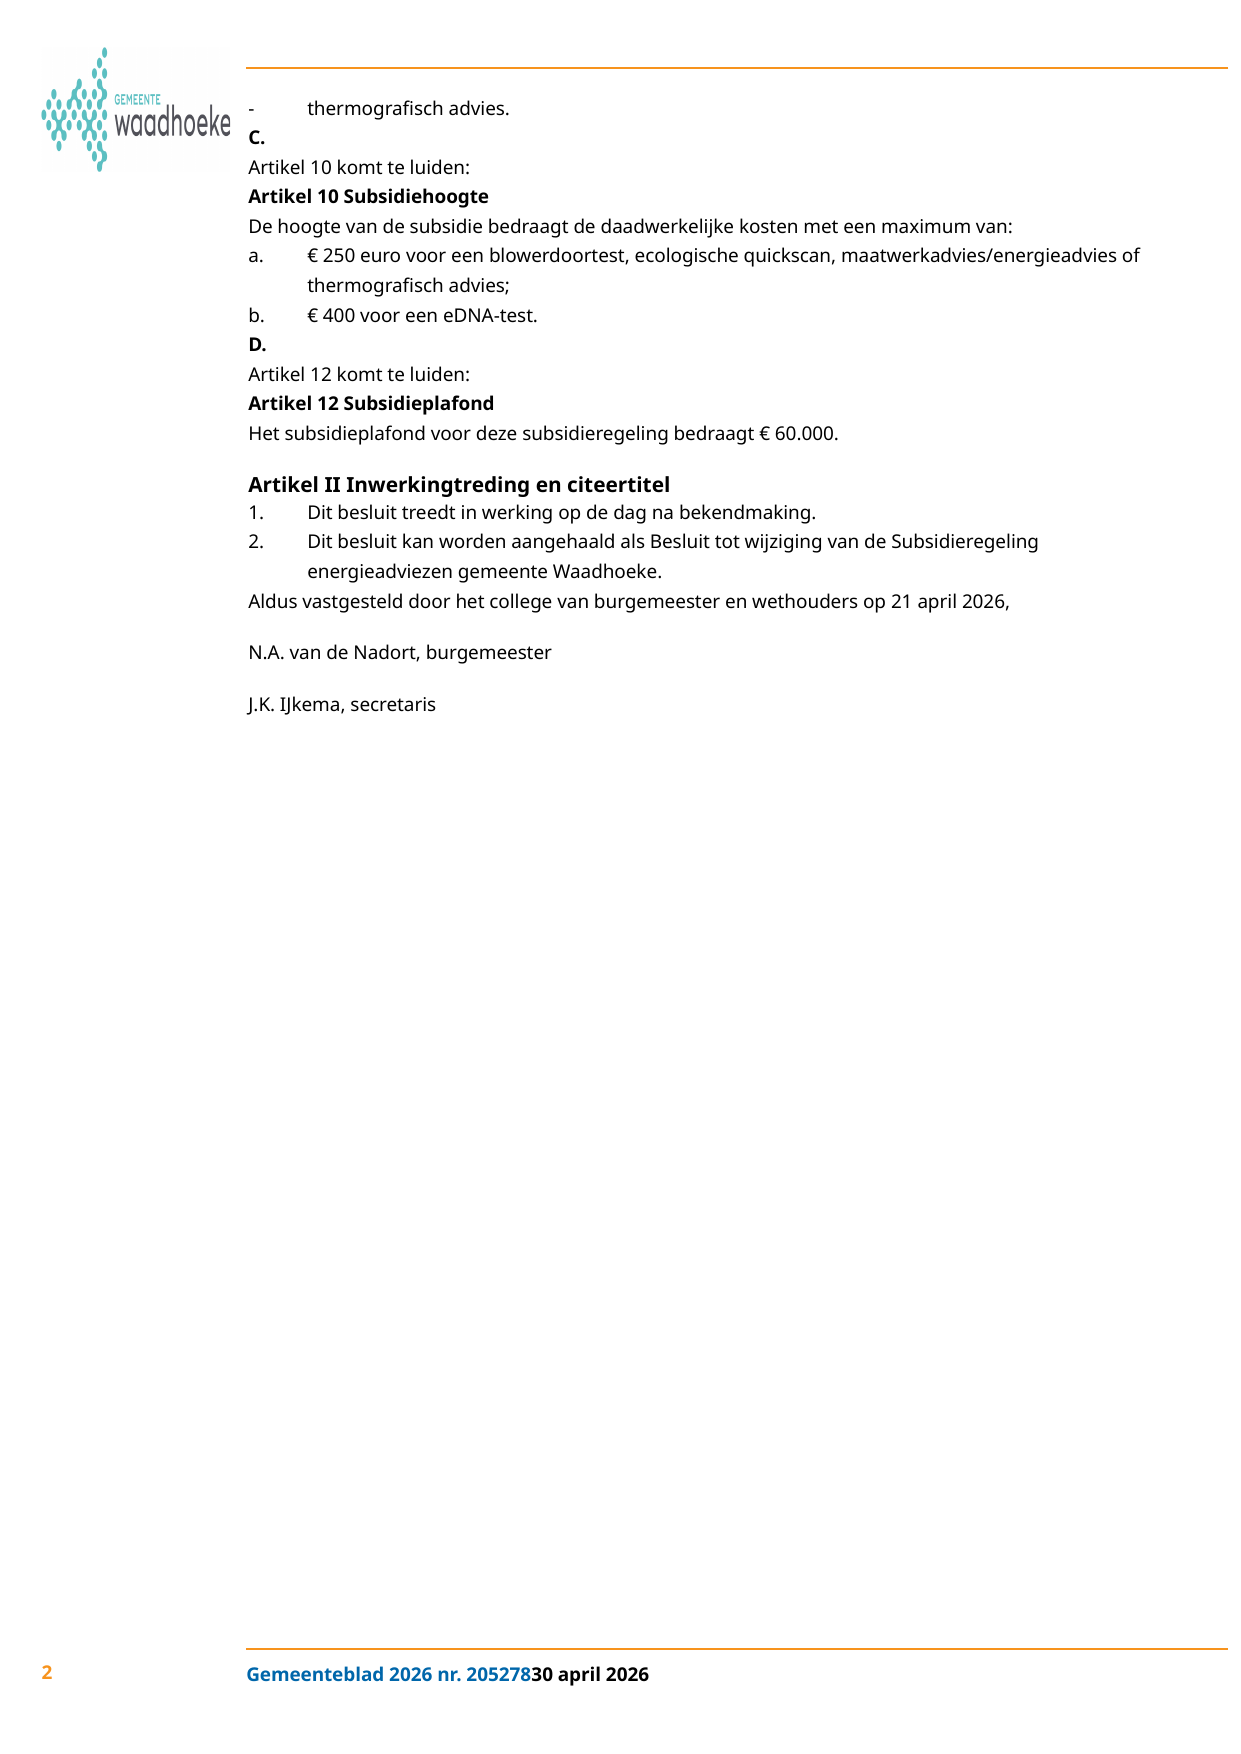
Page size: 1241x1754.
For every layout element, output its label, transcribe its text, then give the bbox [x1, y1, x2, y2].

text Artikel 12 Subsidieplafond [248, 391, 1152, 416]
text Artikel II Inwerkingtreding en citeertitel [248, 471, 1152, 499]
list € 250 euro voor een blowerdoortest, ecologische quickscan, maatwerkadvies/energieadvies of thermografisch advies; [248, 243, 1152, 298]
text D. [248, 331, 1152, 357]
text De hoogte van de subsidie bedraagt de daadwerkelijke kosten met een maximum van: [248, 213, 1152, 239]
picture [41, 47, 231, 172]
text Het subsidieplafond voor deze subsidieregeling bedraagt € 60.000. [248, 420, 1152, 446]
text C. [248, 124, 1152, 150]
text Artikel 10 komt te luiden: [248, 154, 1152, 180]
text J.K. IJkema, secretaris [248, 691, 1152, 716]
list thermografisch advies. [248, 95, 1152, 121]
text Aldus vastgesteld door het college van burgemeester en wethouders op 21 april 2026, [248, 588, 1152, 613]
list Dit besluit treedt in werking op de dag na bekendmaking. [248, 499, 1152, 525]
text Artikel 12 komt te luiden: [248, 361, 1152, 387]
text N.A. van de Nadort, burgemeester [248, 639, 1152, 665]
list Dit besluit kan worden aangehaald als Besluit tot wijziging van de Subsidieregeling energieadviezen gemeente Waadhoeke. [248, 529, 1152, 584]
list € 400 voor een eDNA-test. [248, 302, 1152, 328]
text Artikel 10 Subsidiehoogte [248, 183, 1152, 209]
